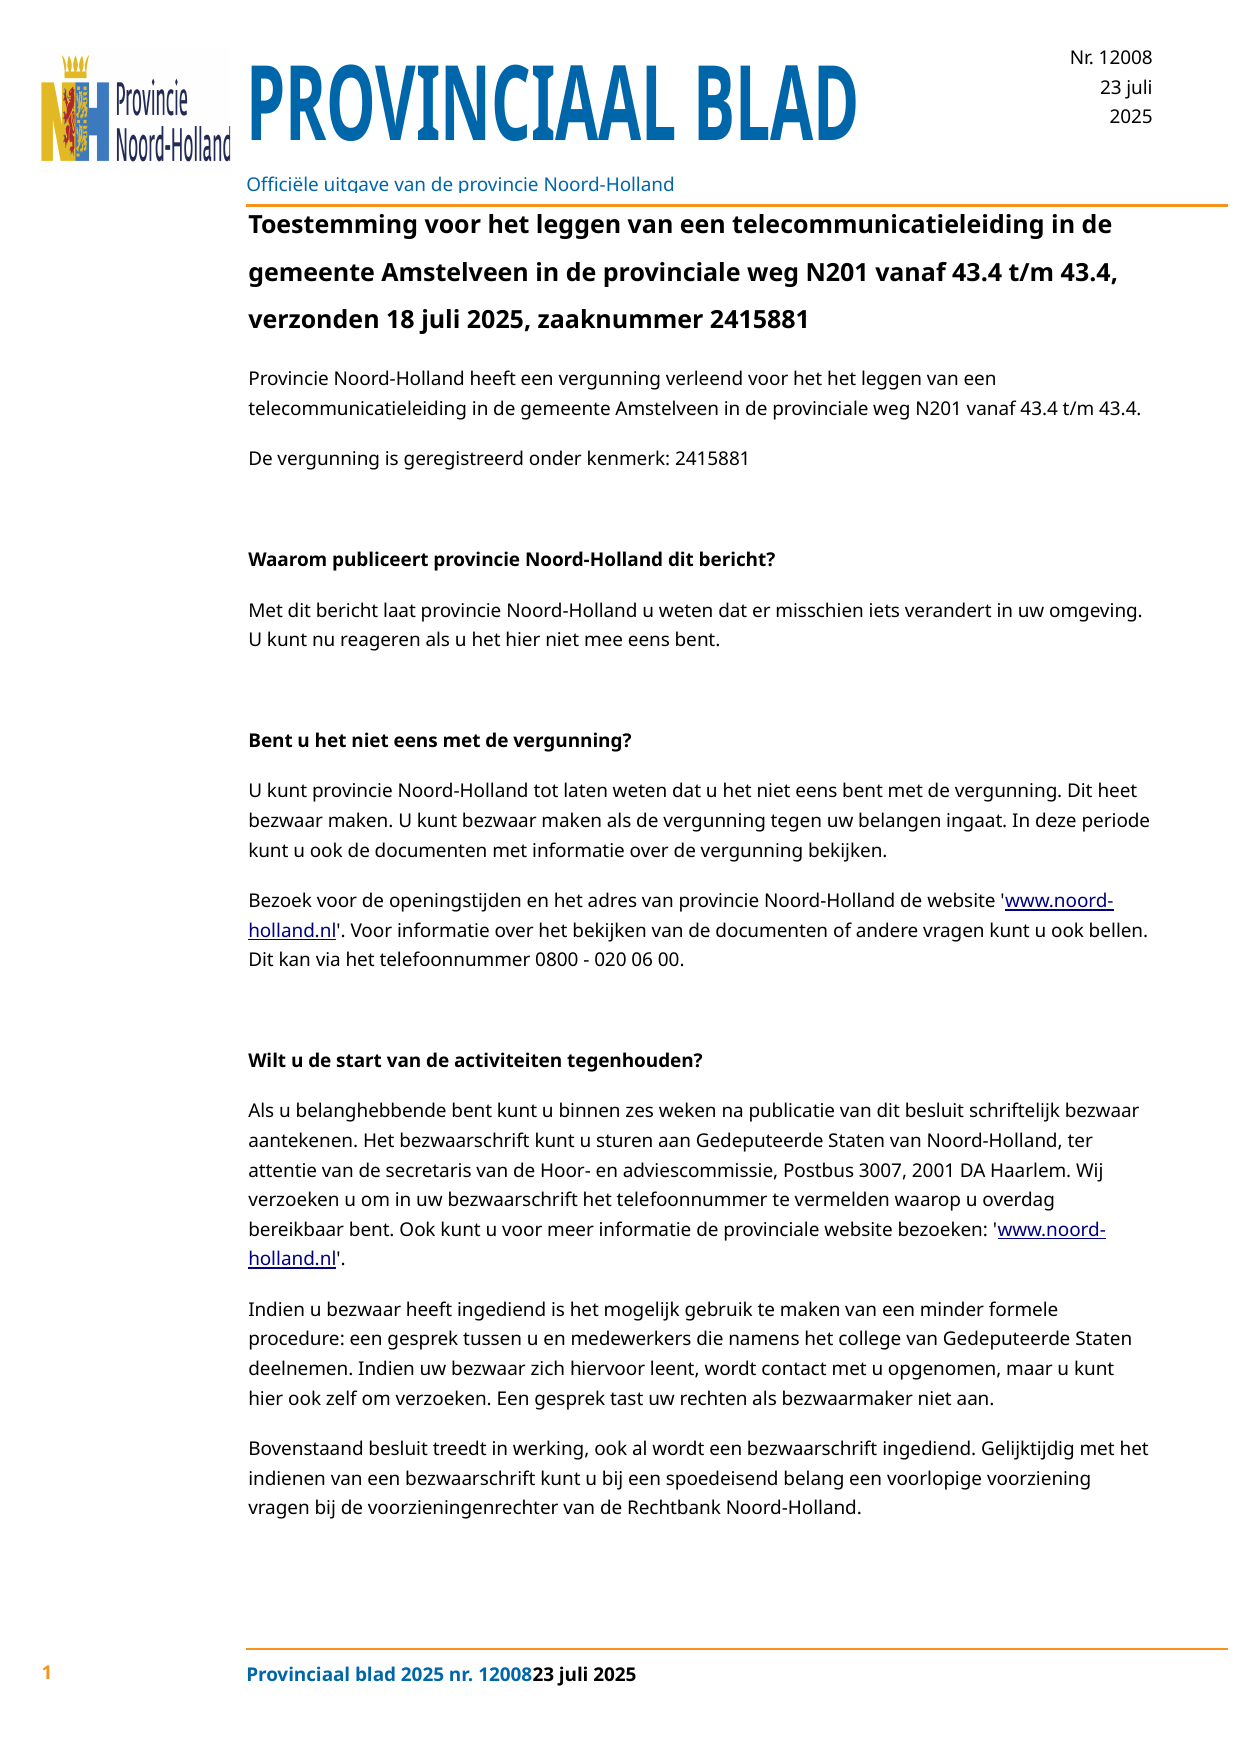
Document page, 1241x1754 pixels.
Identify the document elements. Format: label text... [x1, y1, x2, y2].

text Bezoek voor de openingstijden en het adres van provincie Noord-Holland de website 'www.noord-holland.nl'. Voor informatie over het bekijken van de documenten of andere vragen kunt u ook bellen. Dit kan via het telefoonnummer 0800 - 020 06 00. [248, 887, 1152, 972]
text Wilt u de start van de activiteiten tegenhouden? [248, 1047, 1152, 1073]
text Bovenstaand besluit treedt in werking, ook al wordt een bezwaarschrift ingediend. Gelijktijdig met het indienen van een bezwaarschrift kunt u bij een spoedeisend belang een voorlopige voorziening vragen bij de voorzieningenrechter van de Rechtbank Noord-Holland. [248, 1435, 1152, 1520]
text Als u belanghebbende bent kunt u binnen zes weken na publicatie van dit besluit schriftelijk bezwaar aantekenen. Het bezwaarschrift kunt u sturen aan Gedeputeerde Staten van Noord-Holland, ter attentie van de secretaris van de Hoor- en adviescommissie, Postbus 3007, 2001 DA Haarlem. Wij verzoeken u om in uw bezwaarschrift het telefoonnummer te vermelden waarop u overdag bereikbaar bent. Ook kunt u voor meer informatie de provinciale website bezoeken: 'www.noord-holland.nl'. [248, 1098, 1152, 1271]
text Waarom publiceert provincie Noord-Holland dit bericht? [248, 546, 1152, 572]
text Met dit bericht laat provincie Noord-Holland u weten dat er misschien iets verandert in uw omgeving. U kunt nu reageren als u het hier niet mee eens bent. [248, 597, 1152, 652]
text Bent u het niet eens met de vergunning? [248, 727, 1152, 753]
text Provincie Noord-Holland heeft een vergunning verleend voor het het leggen van een telecommunicatieleiding in de gemeente Amstelveen in de provinciale weg N201 vanaf 43.4 t/m 43.4. [248, 366, 1152, 421]
text De vergunning is geregistreerd onder kenmerk: 2415881 [248, 446, 1152, 471]
text Toestemming voor het leggen van een telecommunicatieleiding in de gemeente Amstelveen in de provinciale weg N201 vanaf 43.4 t/m 43.4, verzonden 18 juli 2025, zaaknummer 2415881 [248, 207, 1152, 336]
picture [41, 47, 231, 172]
text Indien u bezwaar heeft ingediend is het mogelijk gebruik te maken van een minder formele procedure: een gesprek tussen u en medewerkers die namens het college van Gedeputeerde Staten deelnemen. Indien uw bezwaar zich hiervoor leent, wordt contact met u opgenomen, maar u kunt hier ook zelf om verzoeken. Een gesprek tast uw rechten als bezwaarmaker niet aan. [248, 1296, 1152, 1410]
text U kunt provincie Noord-Holland tot laten weten dat u het niet eens bent met de vergunning. Dit heet bezwaar maken. U kunt bezwaar maken als de vergunning tegen uw belangen ingaat. In deze periode kunt u ook de documenten met informatie over de vergunning bekijken. [248, 778, 1152, 862]
